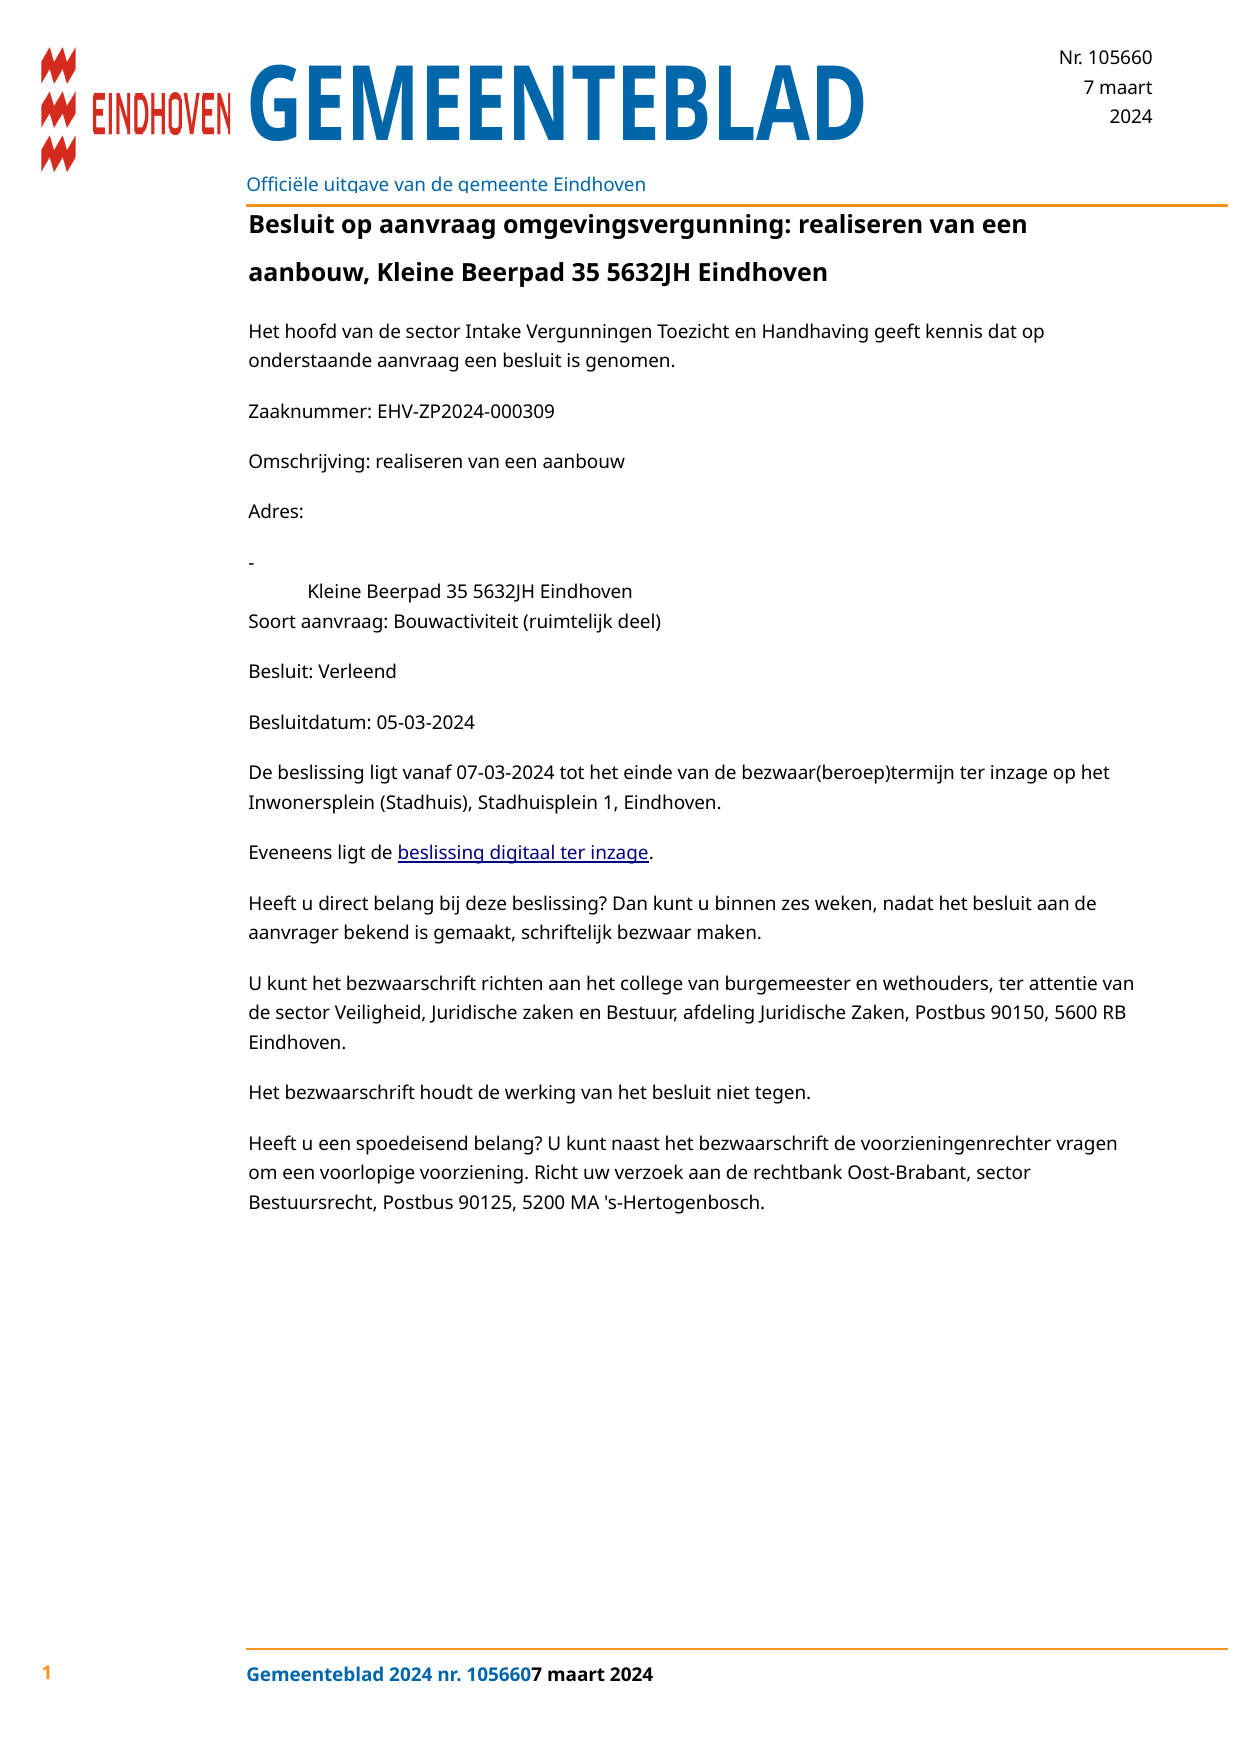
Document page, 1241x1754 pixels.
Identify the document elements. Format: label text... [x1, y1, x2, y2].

text Adres: [248, 499, 1152, 524]
text Besluit: Verleend [248, 659, 1152, 684]
text Soort aanvraag: Bouwactiviteit (ruimtelijk deel) [248, 608, 1152, 634]
text U kunt het bezwaarschrift richten aan het college van burgemeester en wethouders, ter attentie van de sector Veiligheid, Juridische zaken en Bestuur, afdeling Juridische Zaken, Postbus 90150, 5600 RB Eindhoven. [248, 970, 1152, 1055]
text Omschrijving: realiseren van een aanbouw [248, 448, 1152, 474]
text De beslissing ligt vanaf 07-03-2024 tot het einde van de bezwaar(beroep)termijn ter inzage op het Inwonersplein (Stadhuis), Stadhuisplein 1, Eindhoven. [248, 759, 1152, 815]
list Kleine Beerpad 35 5632JH Eindhoven [248, 579, 1152, 604]
text Het hoofd van de sector Intake Vergunningen Toezicht en Handhaving geeft kennis dat op onderstaande aanvraag een besluit is genomen. [248, 318, 1152, 373]
text Eveneens ligt de beslissing digitaal ter inzage. [248, 839, 1152, 865]
picture [41, 47, 231, 172]
text Besluit op aanvraag omgevingsvergunning: realiseren van een aanbouw, Kleine Beerpad 35 5632JH Eindhoven [248, 207, 1152, 288]
text Zaaknummer: EHV-ZP2024-000309 [248, 398, 1152, 424]
text Heeft u direct belang bij deze beslissing? Dan kunt u binnen zes weken, nadat het besluit aan de aanvrager bekend is gemaakt, schriftelijk bezwaar maken. [248, 890, 1152, 945]
text Besluitdatum: 05-03-2024 [248, 709, 1152, 735]
text Heeft u een spoedeisend belang? U kunt naast het bezwaarschrift de voorzieningenrechter vragen om een voorlopige voorziening. Richt uw verzoek aan de rechtbank Oost-Brabant, sector Bestuursrecht, Postbus 90125, 5200 MA 's-Hertogenbosch. [248, 1130, 1152, 1215]
text Het bezwaarschrift houdt de werking van het besluit niet tegen. [248, 1079, 1152, 1105]
